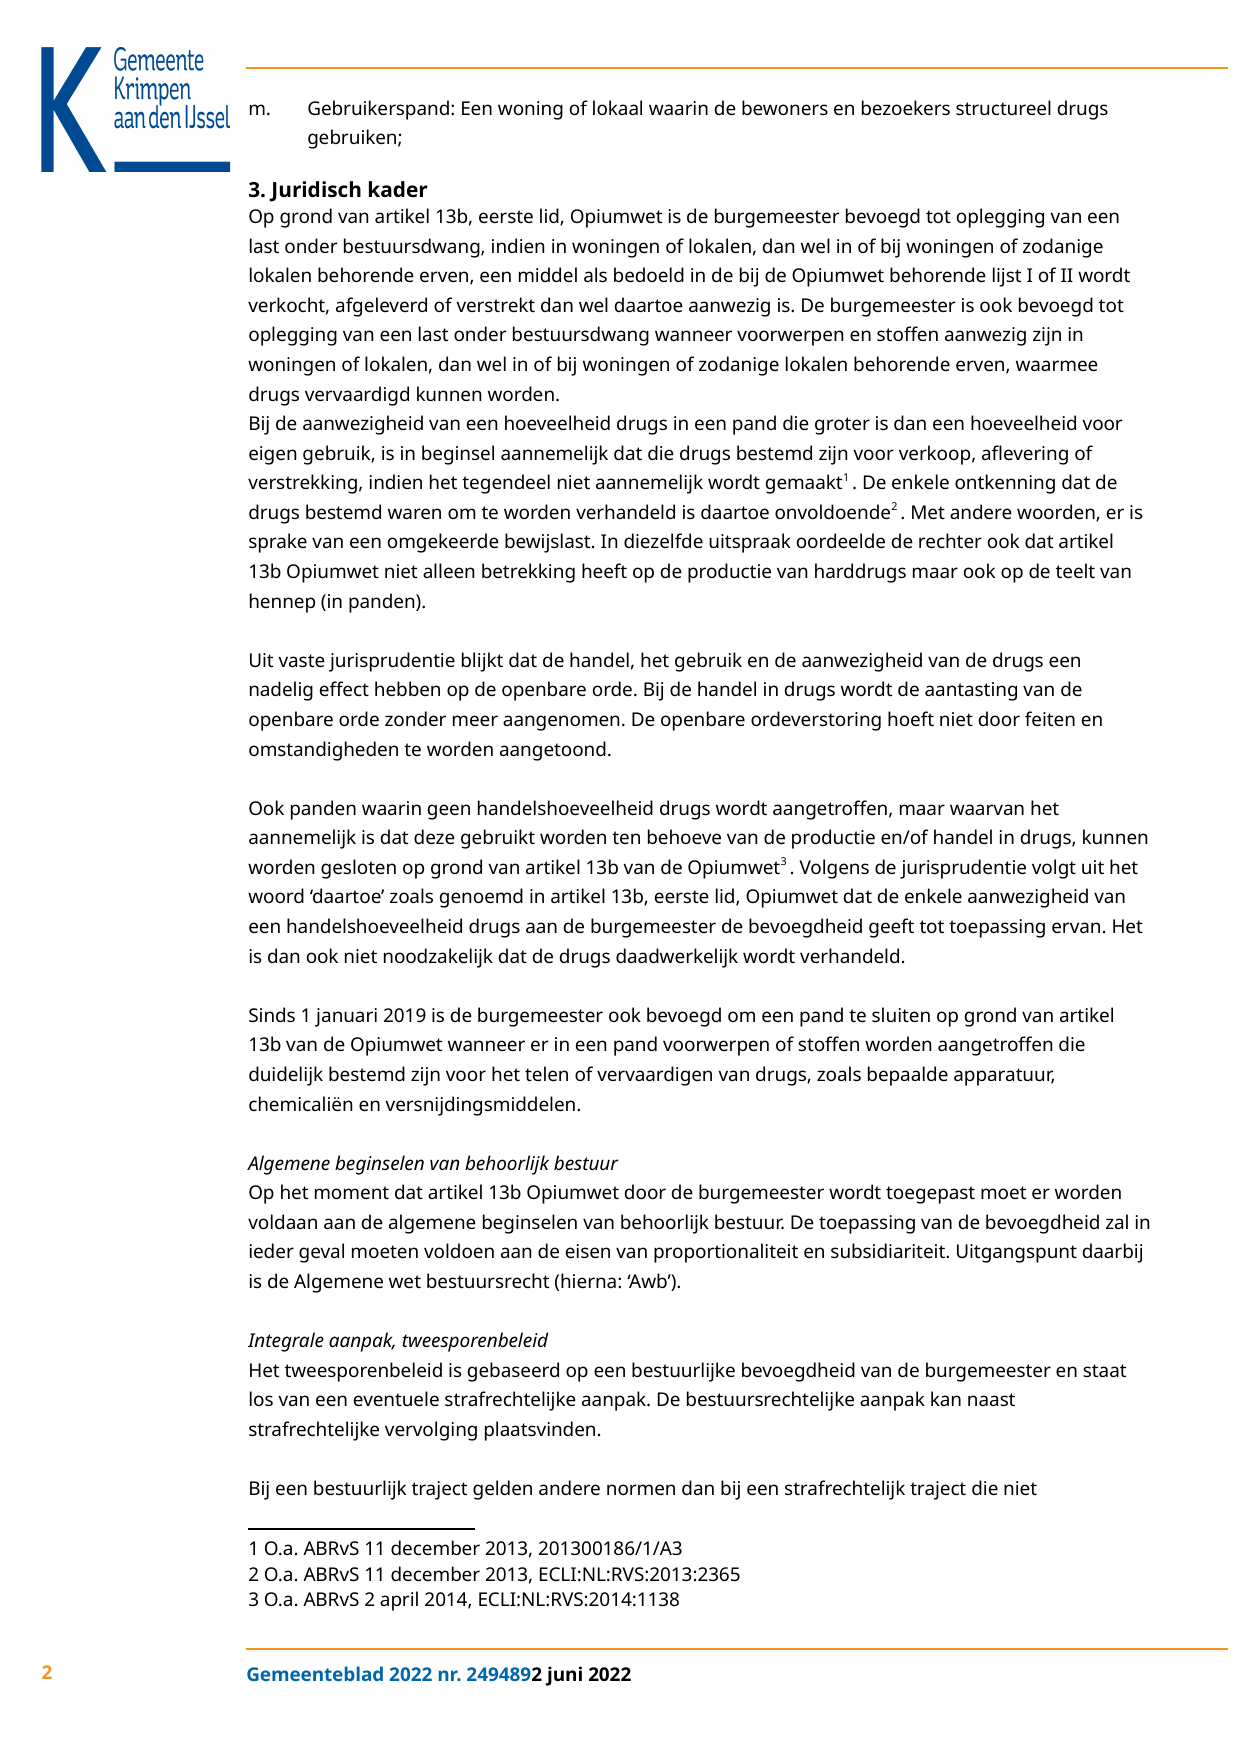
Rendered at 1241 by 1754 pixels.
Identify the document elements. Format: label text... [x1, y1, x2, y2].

text Integrale aanpak, tweesporenbeleid [248, 1327, 1152, 1353]
text O.a. ABRvS 11 december 2013, 201300186/1/A3 [248, 1535, 1152, 1561]
text O.a. ABRvS 11 december 2013, ECLI:NL:RVS:2013:2365 [248, 1561, 1152, 1586]
text Op het moment dat artikel 13b Opiumwet door de burgemeester wordt toegepast moet er worden voldaan aan de algemene beginselen van behoorlijk bestuur. De toepassing van de bevoegdheid zal in ieder geval moeten voldoen aan de eisen van proportionaliteit en subsidiariteit. Uitgangspunt daarbij is de Algemene wet bestuursrecht (hierna: ‘Awb’). [248, 1179, 1152, 1294]
picture [41, 47, 231, 172]
text Op grond van artikel 13b, eerste lid, Opiumwet is de burgemeester bevoegd tot oplegging van een last onder bestuursdwang, indien in woningen of lokalen, dan wel in of bij woningen of zodanige lokalen behorende erven, een middel als bedoeld in de bij de Opiumwet behorende lijst I of II wordt verkocht, afgeleverd of verstrekt dan wel daartoe aanwezig is. De burgemeester is ook bevoegd tot oplegging van een last onder bestuursdwang wanneer voorwerpen en stoffen aanwezig zijn in woningen of lokalen, dan wel in of bij woningen of zodanige lokalen behorende erven, waarmee drugs vervaardigd kunnen worden. [248, 203, 1152, 406]
text Bij de aanwezigheid van een hoeveelheid drugs in een pand die groter is dan een hoeveelheid voor eigen gebruik, is in beginsel aannemelijk dat die drugs bestemd zijn voor verkoop, aflevering of verstrekking, indien het tegendeel niet aannemelijk wordt gemaakt. De enkele ontkenning dat de drugs bestemd waren om te worden verhandeld is daartoe onvoldoende. Met andere woorden, er is sprake van een omgekeerde bewijslast. In diezelfde uitspraak oordeelde de rechter ook dat artikel 13b Opiumwet niet alleen betrekking heeft op de productie van harddrugs maar ook op de teelt van hennep (in panden). [248, 410, 1152, 613]
text 3. Juridisch kader [248, 175, 1152, 203]
text Bij een bestuurlijk traject gelden andere normen dan bij een strafrechtelijk traject die niet [248, 1475, 1152, 1501]
text O.a. ABRvS 2 april 2014, ECLI:NL:RVS:2014:1138 [248, 1586, 1152, 1612]
text Ook panden waarin geen handelshoeveelheid drugs wordt aangetroffen, maar waarvan het aannemelijk is dat deze gebruikt worden ten behoeve van de productie en/of handel in drugs, kunnen worden gesloten op grond van artikel 13b van de Opiumwet. Volgens de jurisprudentie volgt uit het woord ‘daartoe’ zoals genoemd in artikel 13b, eerste lid, Opiumwet dat de enkele aanwezigheid van een handelshoeveelheid drugs aan de burgemeester de bevoegdheid geeft tot toepassing ervan. Het is dan ook niet noodzakelijk dat de drugs daadwerkelijk wordt verhandeld. [248, 795, 1152, 968]
text Uit vaste jurisprudentie blijkt dat de handel, het gebruik en de aanwezigheid van de drugs een nadelig effect hebben op de openbare orde. Bij de handel in drugs wordt de aantasting van de openbare orde zonder meer aangenomen. De openbare ordeverstoring hoeft niet door feiten en omstandigheden te worden aangetoond. [248, 647, 1152, 761]
text Algemene beginselen van behoorlijk bestuur [248, 1150, 1152, 1176]
text Het tweesporenbeleid is gebaseerd op een bestuurlijke bevoegdheid van de burgemeester en staat los van een eventuele strafrechtelijke aanpak. De bestuursrechtelijke aanpak kan naast strafrechtelijke vervolging plaatsvinden. [248, 1357, 1152, 1442]
text Sinds 1 januari 2019 is de burgemeester ook bevoegd om een pand te sluiten op grond van artikel 13b van de Opiumwet wanneer er in een pand voorwerpen of stoffen worden aangetroffen die duidelijk bestemd zijn voor het telen of vervaardigen van drugs, zoals bepaalde apparatuur, chemicaliën en versnijdingsmiddelen. [248, 1002, 1152, 1116]
list Gebruikerspand: Een woning of lokaal waarin de bewoners en bezoekers structureel drugs gebruiken; [248, 95, 1152, 150]
